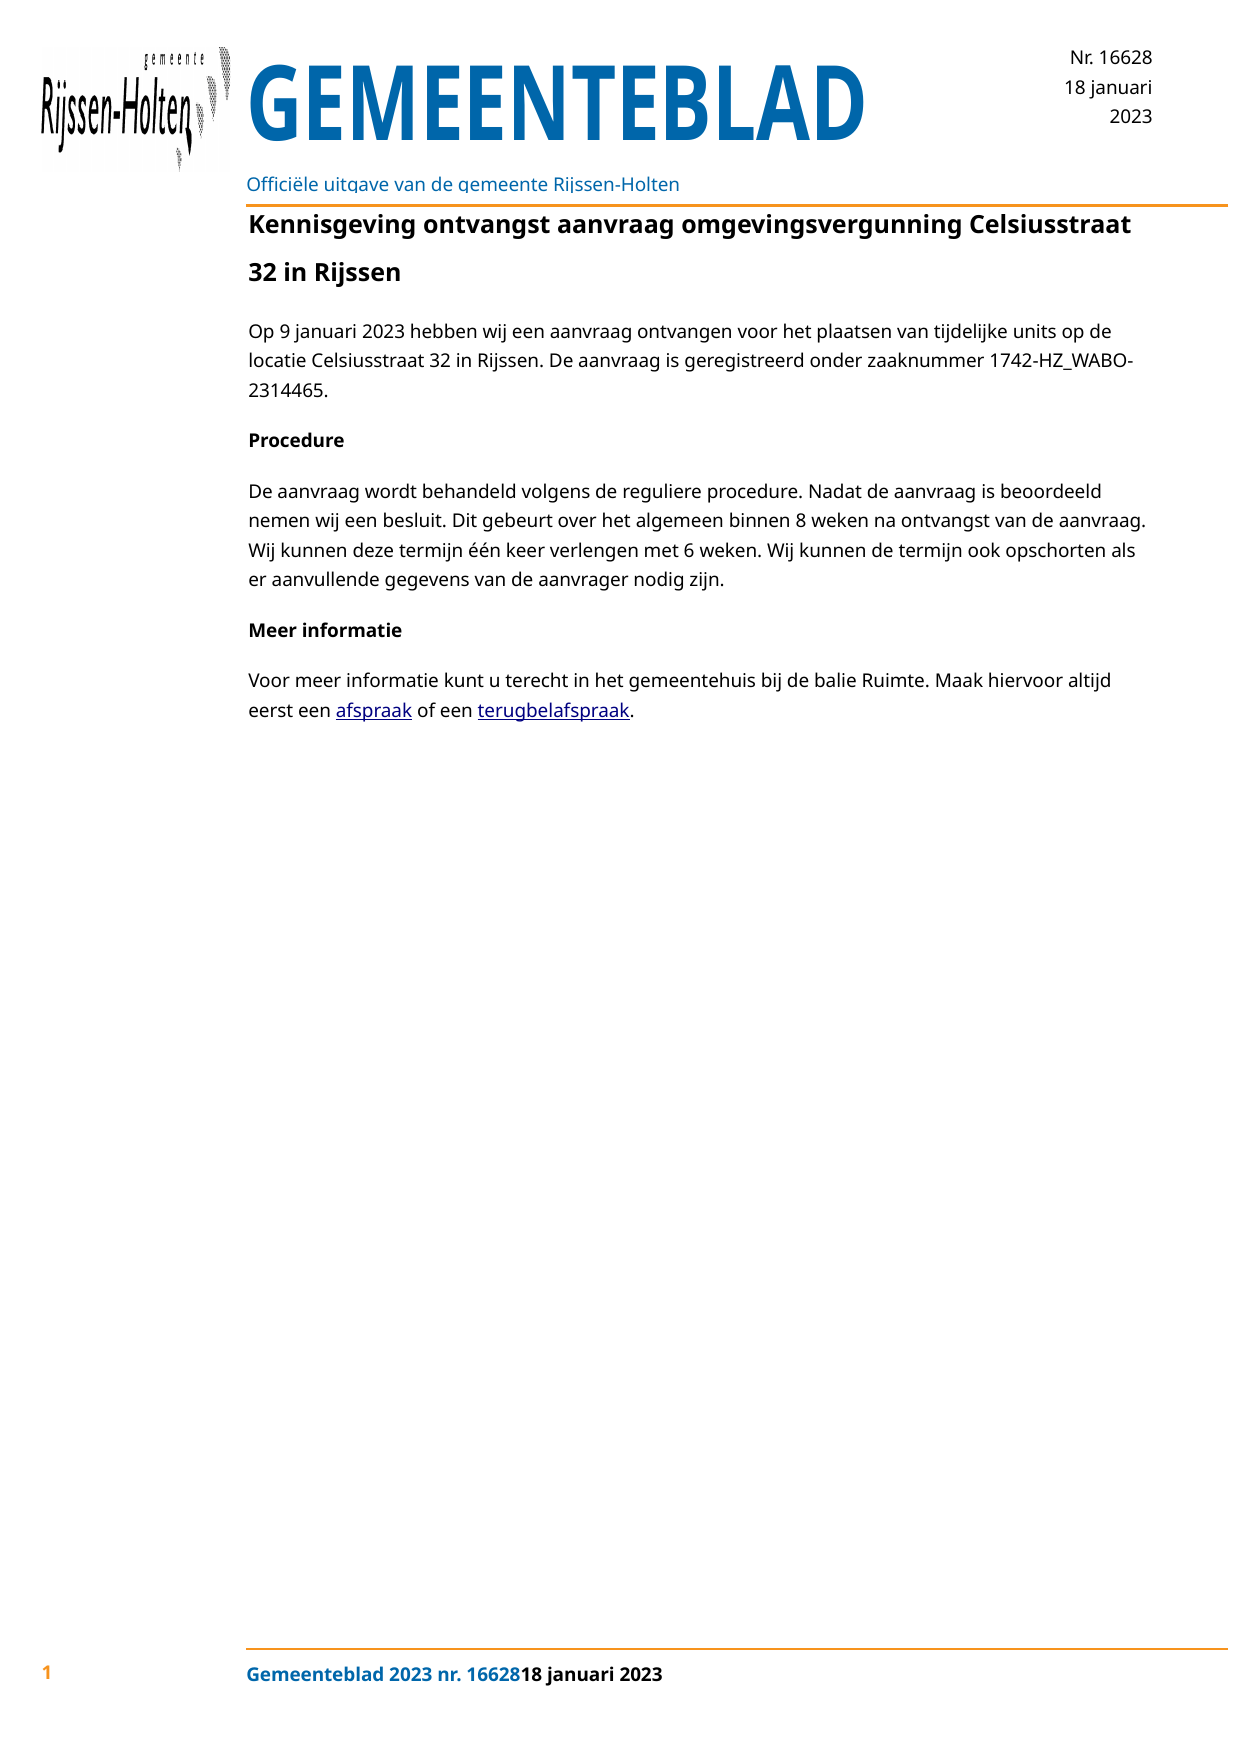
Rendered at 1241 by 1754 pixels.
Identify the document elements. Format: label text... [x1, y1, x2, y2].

text Meer informatie [248, 617, 1152, 643]
text Op 9 januari 2023 hebben wij een aanvraag ontvangen voor het plaatsen van tijdelijke units op de locatie Celsiusstraat 32 in Rijssen. De aanvraag is geregistreerd onder zaaknummer 1742-HZ_WABO-2314465. [248, 318, 1152, 403]
text Kennisgeving ontvangst aanvraag omgevingsvergunning Celsiusstraat 32 in Rijssen [248, 207, 1152, 288]
picture [41, 47, 231, 172]
text De aanvraag wordt behandeld volgens de reguliere procedure. Nadat de aanvraag is beoordeeld nemen wij een besluit. Dit gebeurt over het algemeen binnen 8 weken na ontvangst van de aanvraag. Wij kunnen deze termijn één keer verlengen met 6 weken. Wij kunnen de termijn ook opschorten als er aanvullende gegevens van de aanvrager nodig zijn. [248, 478, 1152, 592]
text Voor meer informatie kunt u terecht in het gemeentehuis bij de balie Ruimte. Maak hiervoor altijd eerst een afspraak of een terugbelafspraak. [248, 667, 1152, 723]
text Procedure [248, 427, 1152, 453]
